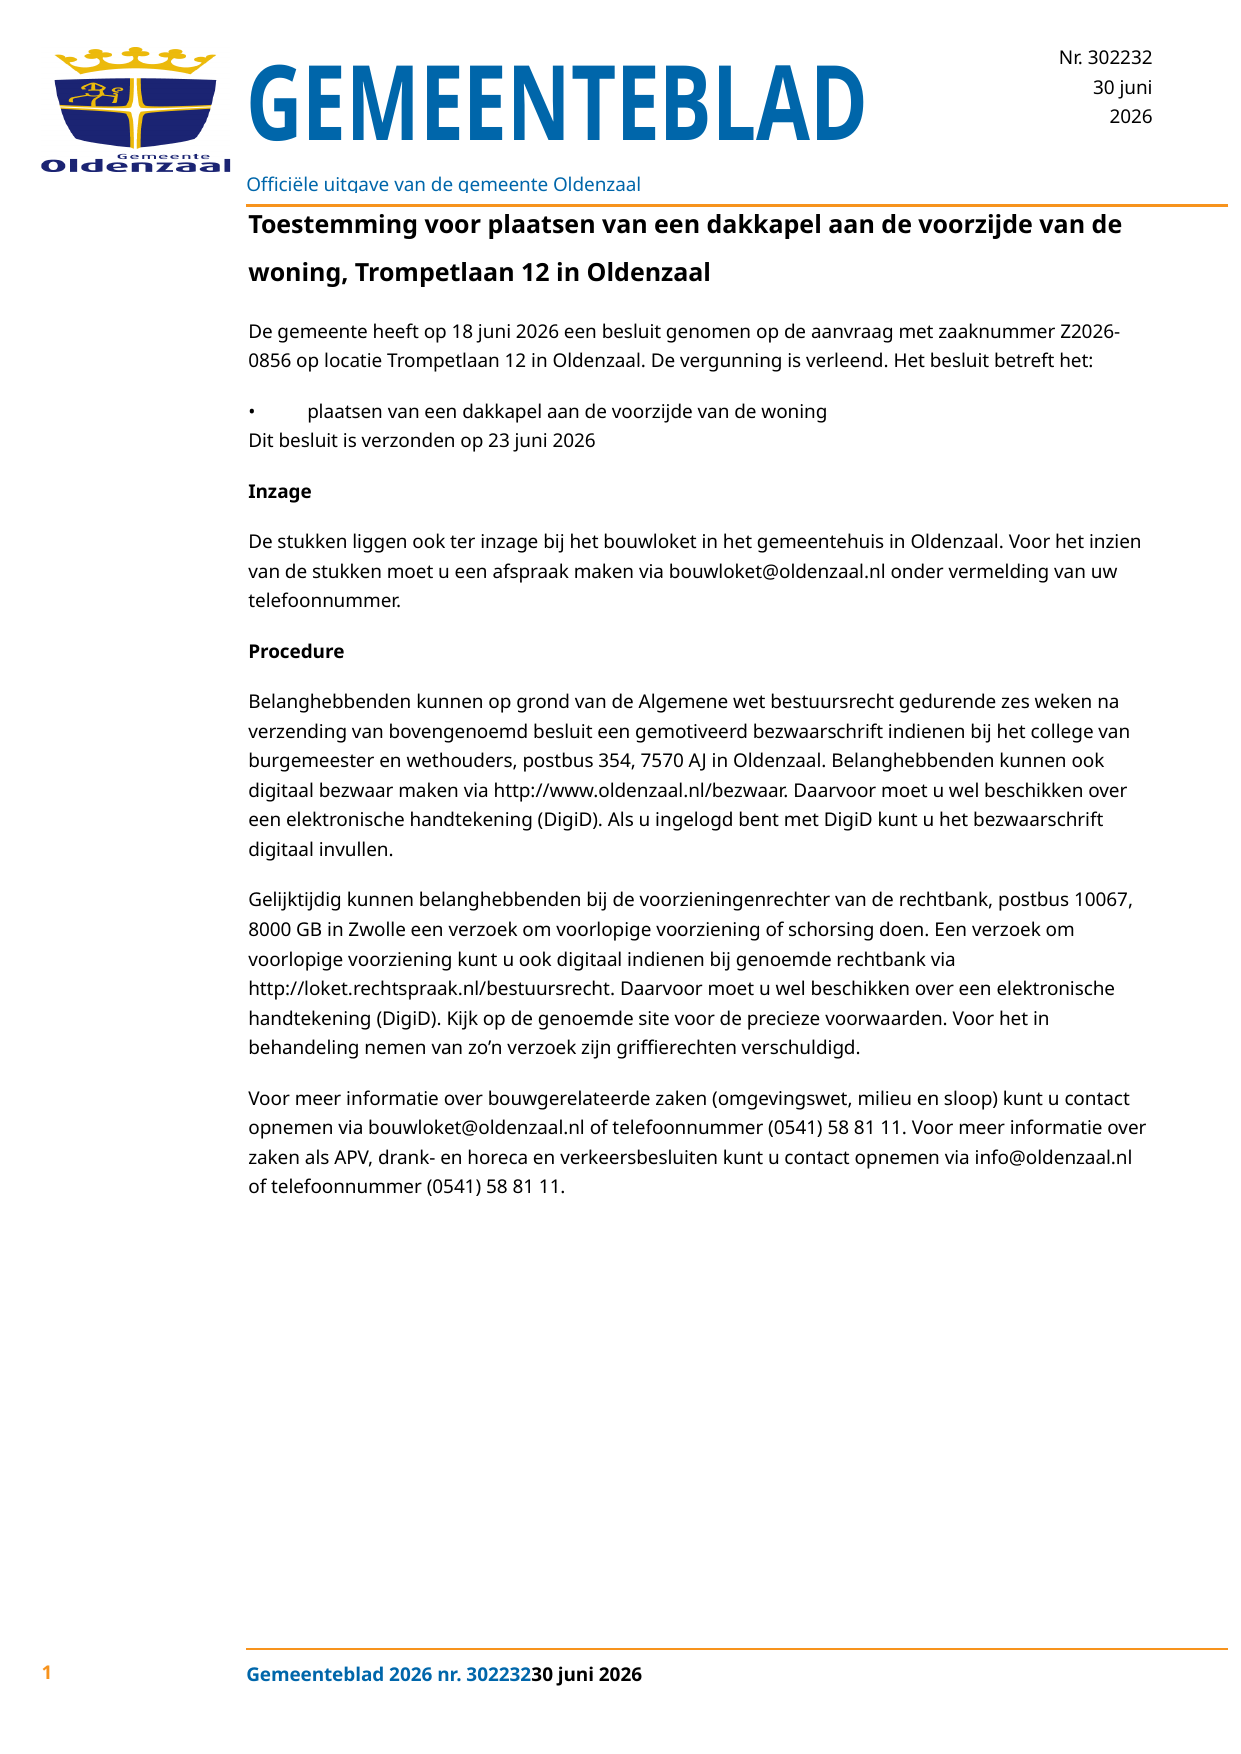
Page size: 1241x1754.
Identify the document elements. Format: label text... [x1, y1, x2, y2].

text Gelijktijdig kunnen belanghebbenden bij de voorzieningenrechter van de rechtbank, postbus 10067, 8000 GB in Zwolle een verzoek om voorlopige voorziening of schorsing doen. Een verzoek om voorlopige voorziening kunt u ook digitaal indienen bij genoemde rechtbank via http://loket.rechtspraak.nl/bestuursrecht. Daarvoor moet u wel beschikken over een elektronische handtekening (DigiD). Kijk op de genoemde site voor de precieze voorwaarden. Voor het in behandeling nemen van zo’n verzoek zijn griffierechten verschuldigd. [248, 887, 1152, 1060]
text Voor meer informatie over bouwgerelateerde zaken (omgevingswet, milieu en sloop) kunt u contact opnemen via bouwloket@oldenzaal.nl of telefoonnummer (0541) 58 81 11. Voor meer informatie over zaken als APV, drank- en horeca en verkeersbesluiten kunt u contact opnemen via info@oldenzaal.nl of telefoonnummer (0541) 58 81 11. [248, 1085, 1152, 1199]
text Toestemming voor plaatsen van een dakkapel aan de voorzijde van de woning, Trompetlaan 12 in Oldenzaal [248, 207, 1152, 288]
text Belanghebbenden kunnen op grond van de Algemene wet bestuursrecht gedurende zes weken na verzending van bovengenoemd besluit een gemotiveerd bezwaarschrift indienen bij het college van burgemeester en wethouders, postbus 354, 7570 AJ in Oldenzaal. Belanghebbenden kunnen ook digitaal bezwaar maken via http://www.oldenzaal.nl/bezwaar. Daarvoor moet u wel beschikken over een elektronische handtekening (DigiD). Als u ingelogd bent met DigiD kunt u het bezwaarschrift digitaal invullen. [248, 688, 1152, 862]
picture [41, 47, 231, 172]
list plaatsen van een dakkapel aan de voorzijde van de woning [248, 398, 1152, 424]
text De gemeente heeft op 18 juni 2026 een besluit genomen op de aanvraag met zaaknummer Z2026-0856 op locatie Trompetlaan 12 in Oldenzaal. De vergunning is verleend. Het besluit betreft het: [248, 318, 1152, 373]
text De stukken liggen ook ter inzage bij het bouwloket in het gemeentehuis in Oldenzaal. Voor het inzien van de stukken moet u een afspraak maken via bouwloket@oldenzaal.nl onder vermelding van uw telefoonnummer. [248, 528, 1152, 613]
text Dit besluit is verzonden op 23 juni 2026 [248, 427, 1152, 453]
text Procedure [248, 638, 1152, 664]
text Inzage [248, 478, 1152, 504]
